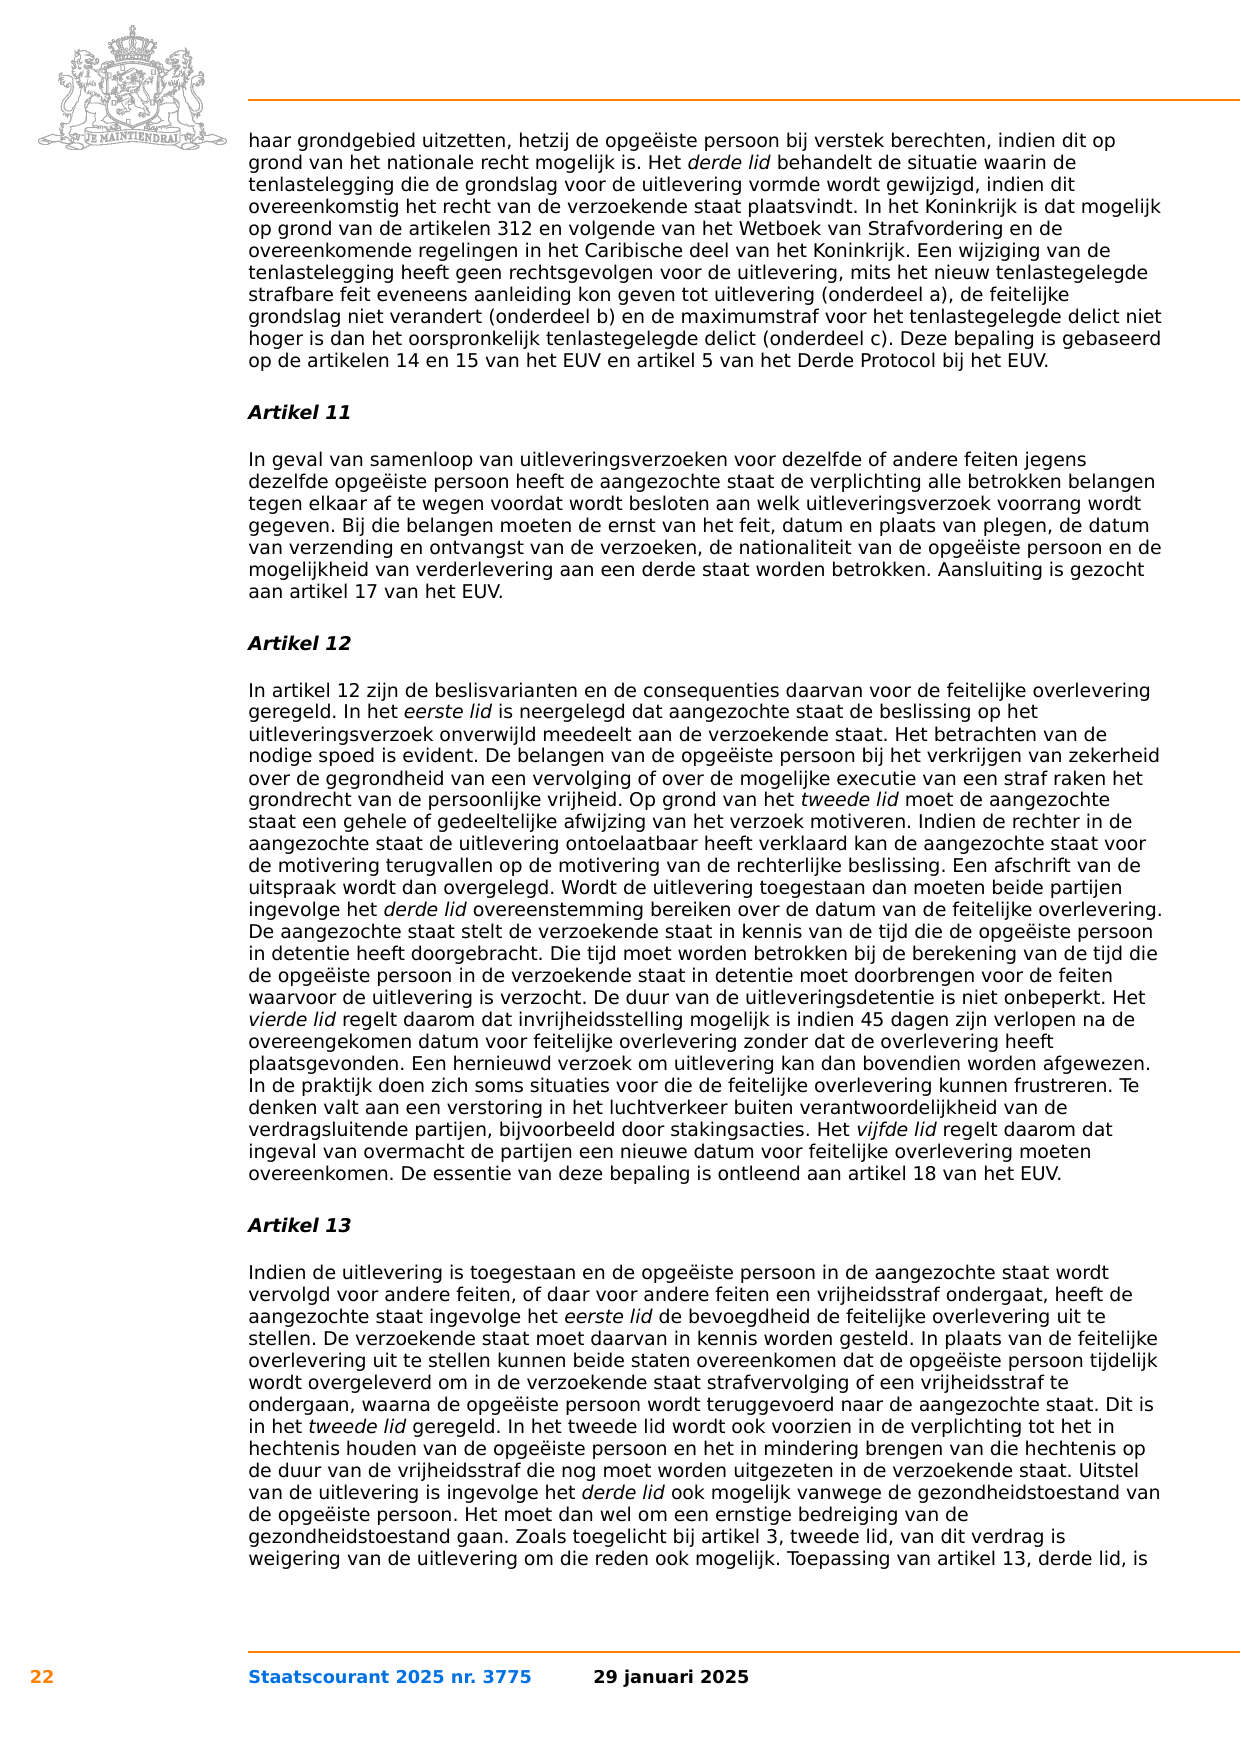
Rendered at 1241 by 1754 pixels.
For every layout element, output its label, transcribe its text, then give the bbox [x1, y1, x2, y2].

subtitle Artikel 12 [248, 632, 1163, 654]
text In artikel 12 zijn de beslisvarianten en de consequenties daarvan voor de feitelijke overlevering geregeld. In het eerste lid is neergelegd dat aangezochte staat de beslissing op het uitleveringsverzoek onverwijld meedeelt aan de verzoekende staat. Het betrachten van de nodige spoed is evident. De belangen van de opgeëiste persoon bij het verkrijgen van zekerheid over de gegrondheid van een vervolging of over de mogelijke executie van een straf raken het grondrecht van de persoonlijke vrijheid. Op grond van het tweede lid moet de aangezochte staat een gehele of gedeeltelijke afwijzing van het verzoek motiveren. Indien de rechter in de aangezochte staat de uitlevering ontoelaatbaar heeft verklaard kan de aangezochte staat voor de motivering terugvallen op de motivering van de rechterlijke beslissing. Een afschrift van de uitspraak wordt dan overgelegd. Wordt de uitlevering toegestaan dan moeten beide partijen ingevolge het derde lid overeenstemming bereiken over de datum van de feitelijke overlevering. De aangezochte staat stelt de verzoekende staat in kennis van de tijd die de opgeëiste persoon in detentie heeft doorgebracht. Die tijd moet worden betrokken bij de berekening van de tijd die de opgeëiste persoon in de verzoekende staat in detentie moet doorbrengen voor de feiten waarvoor de uitlevering is verzocht. De duur van de uitleveringsdetentie is niet onbeperkt. Het vierde lid regelt daarom dat invrijheidsstelling mogelijk is indien 45 dagen zijn verlopen na de overeengekomen datum voor feitelijke overlevering zonder dat de overlevering heeft plaatsgevonden. Een hernieuwd verzoek om uitlevering kan dan bovendien worden afgewezen. In de praktijk doen zich soms situaties voor die de feitelijke overlevering kunnen frustreren. Te denken valt aan een verstoring in het luchtverkeer buiten verantwoordelijkheid van de verdragsluitende partijen, bijvoorbeeld door stakingsacties. Het vijfde lid regelt daarom dat ingeval van overmacht de partijen een nieuwe datum voor feitelijke overlevering moeten overeenkomen. De essentie van deze bepaling is ontleend aan artikel 18 van het EUV. [248, 679, 1163, 1185]
picture [38, 25, 227, 150]
text haar grondgebied uitzetten, hetzij de opgeëiste persoon bij verstek berechten, indien dit op grond van het nationale recht mogelijk is. Het derde lid behandelt de situatie waarin de tenlastelegging die de grondslag voor de uitlevering vormde wordt gewijzigd, indien dit overeenkomstig het recht van de verzoekende staat plaatsvindt. In het Koninkrijk is dat mogelijk op grond van de artikelen 312 en volgende van het Wetboek van Strafvordering en de overeenkomende regelingen in het Caribische deel van het Koninkrijk. Een wijziging van de tenlastelegging heeft geen rechtsgevolgen voor de uitlevering, mits het nieuw tenlastegelegde strafbare feit eveneens aanleiding kon geven tot uitlevering (onderdeel a), de feitelijke grondslag niet verandert (onderdeel b) en de maximumstraf voor het tenlastegelegde delict niet hoger is dan het oorspronkelijk tenlastegelegde delict (onderdeel c). Deze bepaling is gebaseerd op de artikelen 14 en 15 van het EUV en artikel 5 van het Derde Protocol bij het EUV. [248, 130, 1163, 372]
subtitle Artikel 13 [248, 1215, 1163, 1237]
text In geval van samenloop van uitleveringsverzoeken voor dezelfde of andere feiten jegens dezelfde opgeëiste persoon heeft de aangezochte staat de verplichting alle betrokken belangen tegen elkaar af te wegen voordat wordt besloten aan welk uitleveringsverzoek voorrang wordt gegeven. Bij die belangen moeten de ernst van het feit, datum en plaats van plegen, de datum van verzending en ontvangst van de verzoeken, de nationaliteit van de opgeëiste persoon en de mogelijkheid van verderlevering aan een derde staat worden betrokken. Aansluiting is gezocht aan artikel 17 van het EUV. [248, 449, 1163, 602]
subtitle Artikel 11 [248, 402, 1163, 424]
text Indien de uitlevering is toegestaan en de opgeëiste persoon in de aangezochte staat wordt vervolgd voor andere feiten, of daar voor andere feiten een vrijheidsstraf ondergaat, heeft de aangezochte staat ingevolge het eerste lid de bevoegdheid de feitelijke overlevering uit te stellen. De verzoekende staat moet daarvan in kennis worden gesteld. In plaats van de feitelijke overlevering uit te stellen kunnen beide staten overeenkomen dat de opgeëiste persoon tijdelijk wordt overgeleverd om in de verzoekende staat strafvervolging of een vrijheidsstraf te ondergaan, waarna de opgeëiste persoon wordt teruggevoerd naar de aangezochte staat. Dit is in het tweede lid geregeld. In het tweede lid wordt ook voorzien in de verplichting tot het in hechtenis houden van de opgeëiste persoon en het in mindering brengen van die hechtenis op de duur van de vrijheidsstraf die nog moet worden uitgezeten in de verzoekende staat. Uitstel van de uitlevering is ingevolge het derde lid ook mogelijk vanwege de gezondheidstoestand van de opgeëiste persoon. Het moet dan wel om een ernstige bedreiging van de gezondheidstoestand gaan. Zoals toegelicht bij artikel 3, tweede lid, van dit verdrag is weigering van de uitlevering om die reden ook mogelijk. Toepassing van artikel 13, derde lid, is [248, 1262, 1163, 1570]
